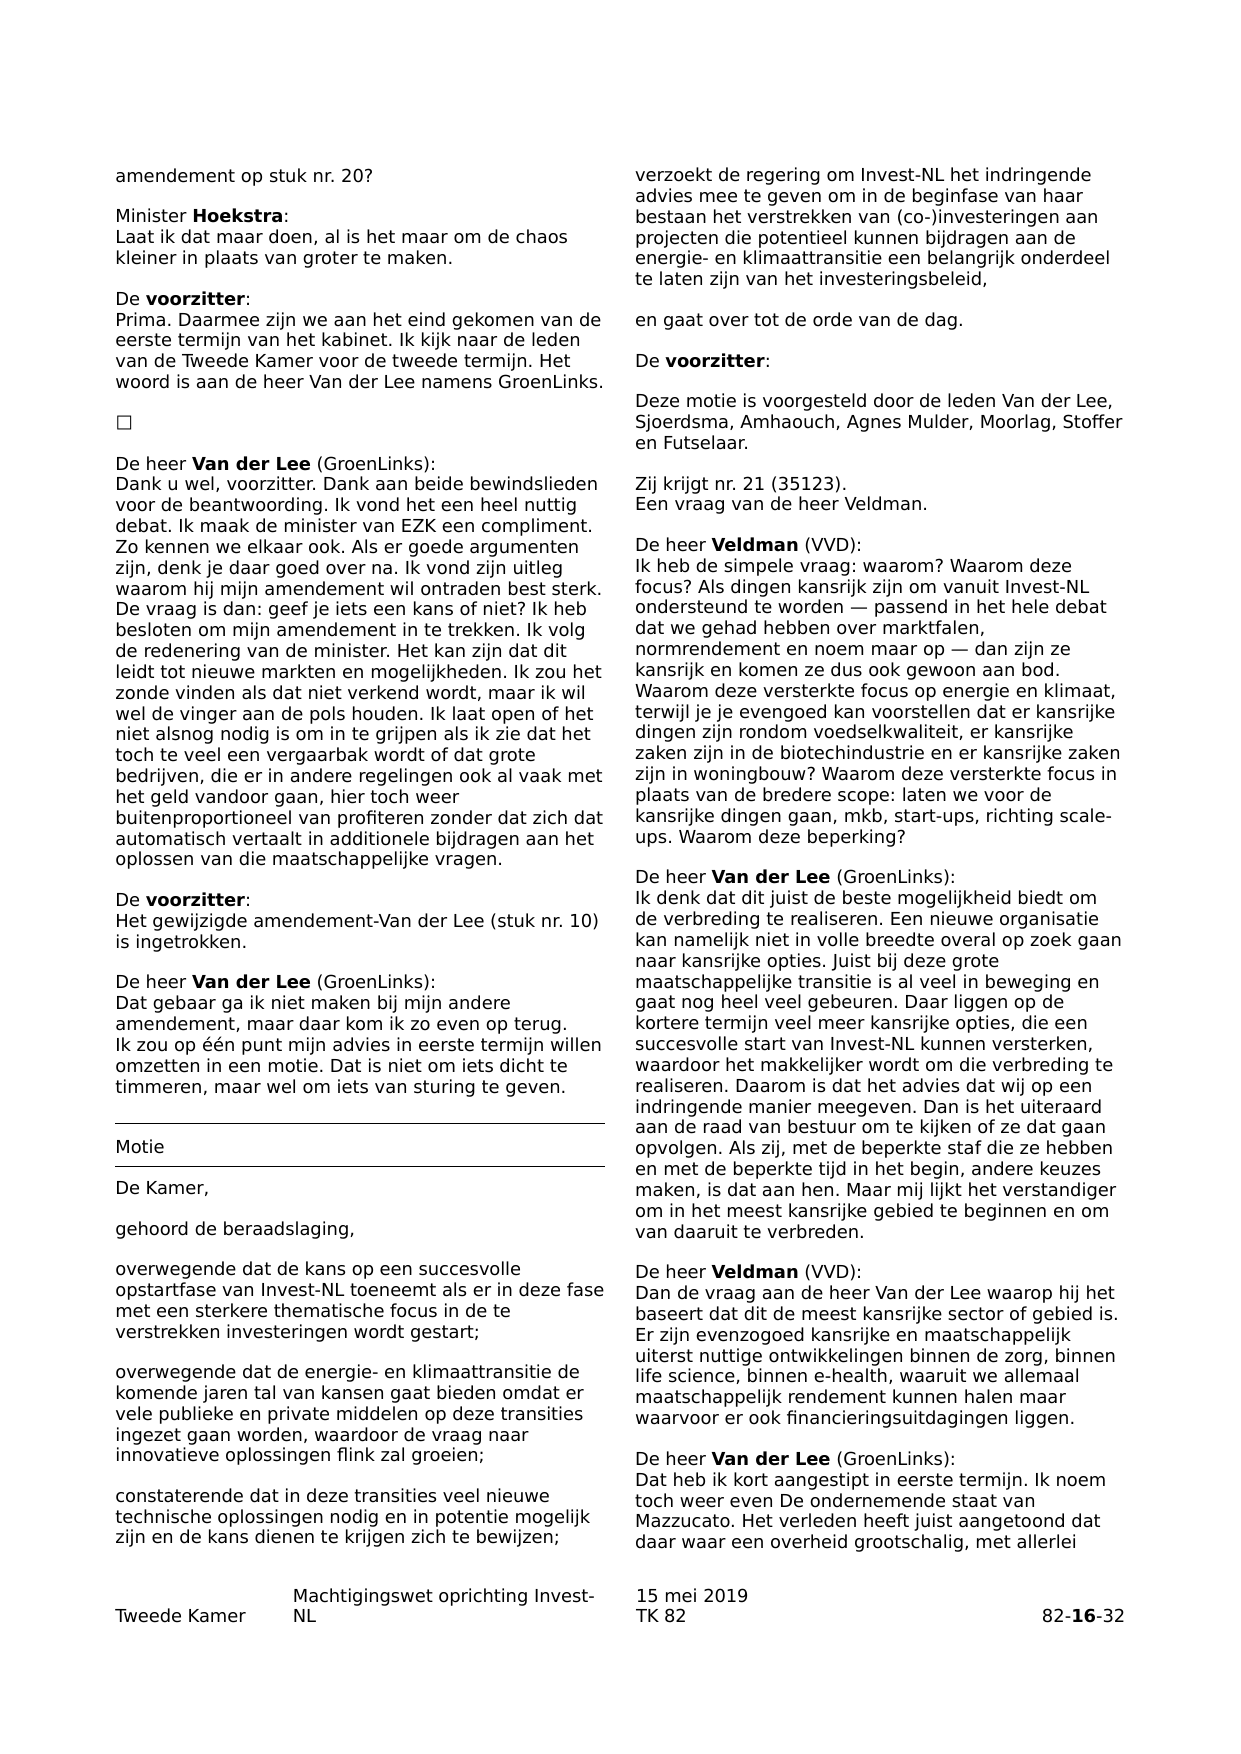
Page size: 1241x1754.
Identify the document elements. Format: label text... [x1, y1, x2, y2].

text Dan de vraag aan de heer Van der Lee waarop hij het baseert dat dit de meest kansrijke sector of gebied is. Er zijn evenzogoed kansrijke en maatschappelijk uiterst nuttige ontwikkelingen binnen de zorg, binnen life science, binnen e-health, waaruit we allemaal maatschappelijk rendement kunnen halen maar waarvoor er ook financieringsuitdagingen liggen. [635, 1283, 1125, 1429]
text Zij krijgt nr. 21 (35123). [635, 473, 1125, 494]
text Het gewijzigde amendement-Van der Lee (stuk nr. 10) is ingetrokken. [115, 911, 605, 952]
text De voorzitter: [115, 890, 605, 911]
text De heer Van der Lee (GroenLinks): [115, 453, 605, 474]
text Dat gebaar ga ik niet maken bij mijn andere amendement, maar daar kom ik zo even op terug. [115, 993, 605, 1035]
text De heer Van der Lee (GroenLinks): [635, 867, 1125, 888]
text De heer Van der Lee (GroenLinks): [635, 1449, 1125, 1469]
text De heer Veldman (VVD): [635, 535, 1125, 556]
text verzoekt de regering om Invest-NL het indringende advies mee te geven om in de beginfase van haar bestaan het verstrekken van (co-)investeringen aan projecten die potentieel kunnen bijdragen aan de energie- en klimaattransitie een belangrijk onderdeel te laten zijn van het investeringsbeleid, [635, 165, 1125, 290]
text Ik heb de simpele vraag: waarom? Waarom deze focus? Als dingen kansrijk zijn om vanuit Invest-NL ondersteund te worden — passend in het hele debat dat we gehad hebben over marktfalen, normrendement en noem maar op — dan zijn ze kansrijk en komen ze dus ook gewoon aan bod. Waarom deze versterkte focus op energie en klimaat, terwijl je je evengoed kan voorstellen dat er kansrijke dingen zijn rondom voedselkwaliteit, er kansrijke zaken zijn in de biotechindustrie en er kansrijke zaken zijn in woningbouw? Waarom deze versterkte focus in plaats van de bredere scope: laten we voor de kansrijke dingen gaan, mkb, start-ups, richting scale-ups. Waarom deze beperking? [635, 556, 1125, 847]
text gehoord de beraadslaging, [115, 1218, 605, 1239]
text overwegende dat de kans op een succesvolle opstartfase van Invest-NL toeneemt als er in deze fase met een sterkere thematische focus in de te verstrekken investeringen wordt gestart; [115, 1259, 605, 1342]
text Ik denk dat dit juist de beste mogelijkheid biedt om de verbreding te realiseren. Een nieuwe organisatie kan namelijk niet in volle breedte overal op zoek gaan naar kansrijke opties. Juist bij deze grote maatschappelijke transitie is al veel in beweging en gaat nog heel veel gebeuren. Daar liggen op de kortere termijn veel meer kansrijke opties, die een succesvolle start van Invest-NL kunnen versterken, waardoor het makkelijker wordt om die verbreding te realiseren. Daarom is dat het advies dat wij op een indringende manier meegeven. Dan is het uiteraard aan de raad van bestuur om te kijken of ze dat gaan opvolgen. Als zij, met de beperkte staf die ze hebben en met de beperkte tijd in het begin, andere keuzes maken, is dat aan hen. Maar mij lijkt het verstandiger om in het meest kansrijke gebied te beginnen en om van daaruit te verbreden. [635, 888, 1125, 1242]
text Een vraag van de heer Veldman. [635, 494, 1125, 515]
text ⬜ [115, 413, 605, 433]
text Motie [115, 1137, 605, 1158]
text overwegende dat de energie- en klimaattransitie de komende jaren tal van kansen gaat bieden omdat er vele publieke en private middelen op deze transities ingezet gaan worden, waardoor de vraag naar innovatieve oplossingen flink zal groeien; [115, 1362, 605, 1466]
text Dank u wel, voorzitter. Dank aan beide bewindslieden voor de beantwoording. Ik vond het een heel nuttig debat. Ik maak de minister van EZK een compliment. Zo kennen we elkaar ook. Als er goede argumenten zijn, denk je daar goed over na. Ik vond zijn uitleg waarom hij mijn amendement wil ontraden best sterk. De vraag is dan: geef je iets een kans of niet? Ik heb besloten om mijn amendement in te trekken. Ik volg de redenering van de minister. Het kan zijn dat dit leidt tot nieuwe markten en mogelijkheden. Ik zou het zonde vinden als dat niet verkend wordt, maar ik wil wel de vinger aan de pols houden. Ik laat open of het niet alsnog nodig is om in te grijpen als ik zie dat het toch te veel een vergaarbak wordt of dat grote bedrijven, die er in andere regelingen ook al vaak met het geld vandoor gaan, hier toch weer buitenproportioneel van profiteren zonder dat zich dat automatisch vertaalt in additionele bijdragen aan het oplossen van die maatschappelijke vragen. [115, 474, 605, 870]
text De Kamer, [115, 1178, 605, 1198]
text Laat ik dat maar doen, al is het maar om de chaos kleiner in plaats van groter te maken. [115, 227, 605, 268]
text De voorzitter: [635, 350, 1125, 371]
text constaterende dat in deze transities veel nieuwe technische oplossingen nodig en in potentie mogelijk zijn en de kans dienen te krijgen zich te bewijzen; [115, 1486, 605, 1548]
text Prima. Daarmee zijn we aan het eind gekomen van de eerste termijn van het kabinet. Ik kijk naar de leden van de Tweede Kamer voor de tweede termijn. Het woord is aan de heer Van der Lee namens GroenLinks. [115, 309, 605, 393]
text De voorzitter: [115, 288, 605, 309]
text Ik zou op één punt mijn advies in eerste termijn willen omzetten in een motie. Dat is niet om iets dicht te timmeren, maar wel om iets van sturing te geven. [115, 1035, 605, 1097]
text Minister Hoekstra: [115, 206, 605, 227]
text De heer Veldman (VVD): [635, 1262, 1125, 1283]
text Dat heb ik kort aangestipt in eerste termijn. Ik noem toch weer even De ondernemende staat van Mazzucato. Het verleden heeft juist aangetoond dat daar waar een overheid grootschalig, met allerlei [635, 1469, 1125, 1553]
text amendement op stuk nr. 20? [115, 165, 605, 186]
text Deze motie is voorgesteld door de leden Van der Lee, Sjoerdsma, Amhaouch, Agnes Mulder, Moorlag, Stoffer en Futselaar. [635, 391, 1125, 453]
text De heer Van der Lee (GroenLinks): [115, 972, 605, 993]
text en gaat over tot de orde van de dag. [635, 310, 1125, 330]
